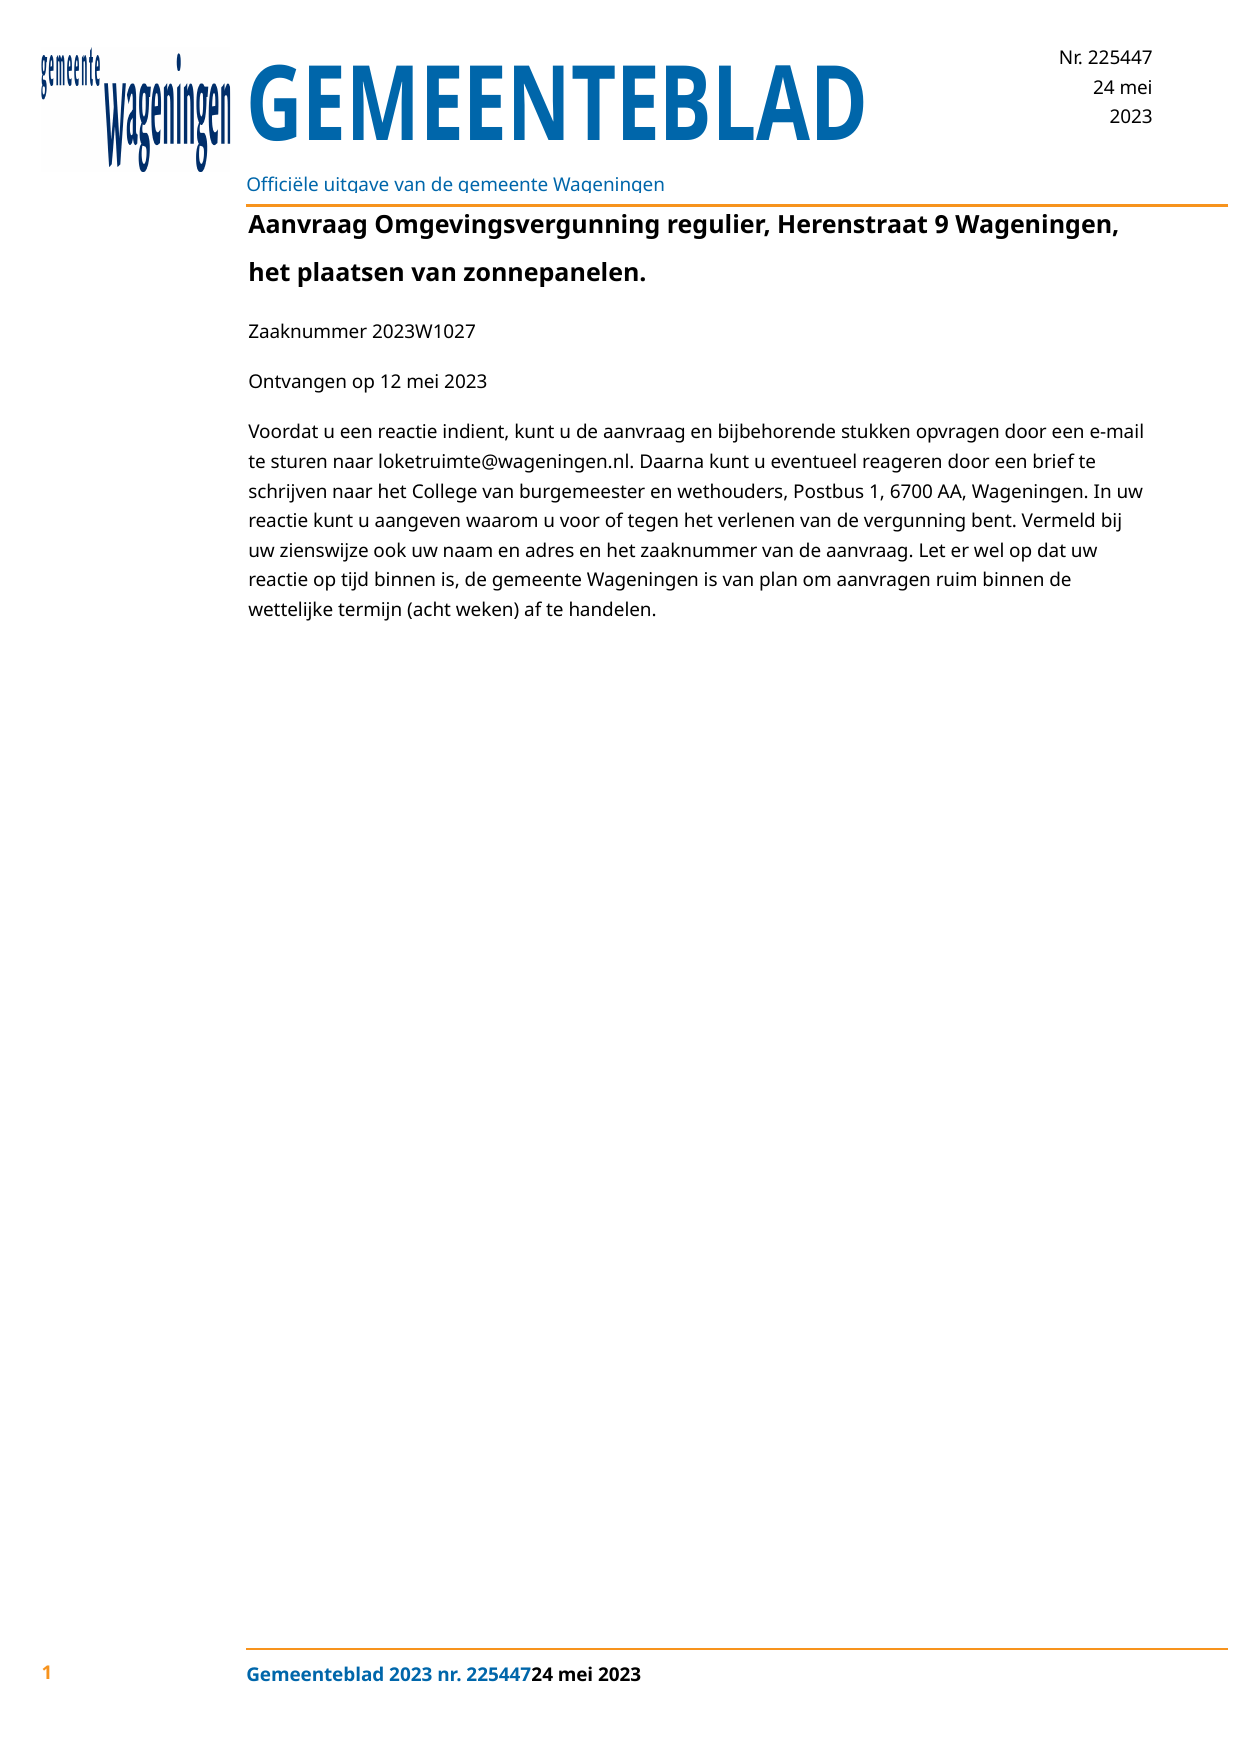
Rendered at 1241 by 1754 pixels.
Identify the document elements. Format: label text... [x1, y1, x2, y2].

text Aanvraag Omgevingsvergunning regulier, Herenstraat 9 Wageningen, het plaatsen van zonnepanelen. [248, 207, 1152, 288]
text Ontvangen op 12 mei 2023 [248, 368, 1152, 394]
picture [41, 47, 231, 172]
text Voordat u een reactie indient, kunt u de aanvraag en bijbehorende stukken opvragen door een e-mail te sturen naar loketruimte@wageningen.nl. Daarna kunt u eventueel reageren door een brief te schrijven naar het College van burgemeester en wethouders, Postbus 1, 6700 AA, Wageningen. In uw reactie kunt u aangeven waarom u voor of tegen het verlenen van de vergunning bent. Vermeld bij uw zienswijze ook uw naam en adres en het zaaknummer van de aanvraag. Let er wel op dat uw reactie op tijd binnen is, de gemeente Wageningen is van plan om aanvragen ruim binnen de wettelijke termijn (acht weken) af te handelen. [248, 419, 1152, 622]
text Zaaknummer 2023W1027 [248, 318, 1152, 344]
